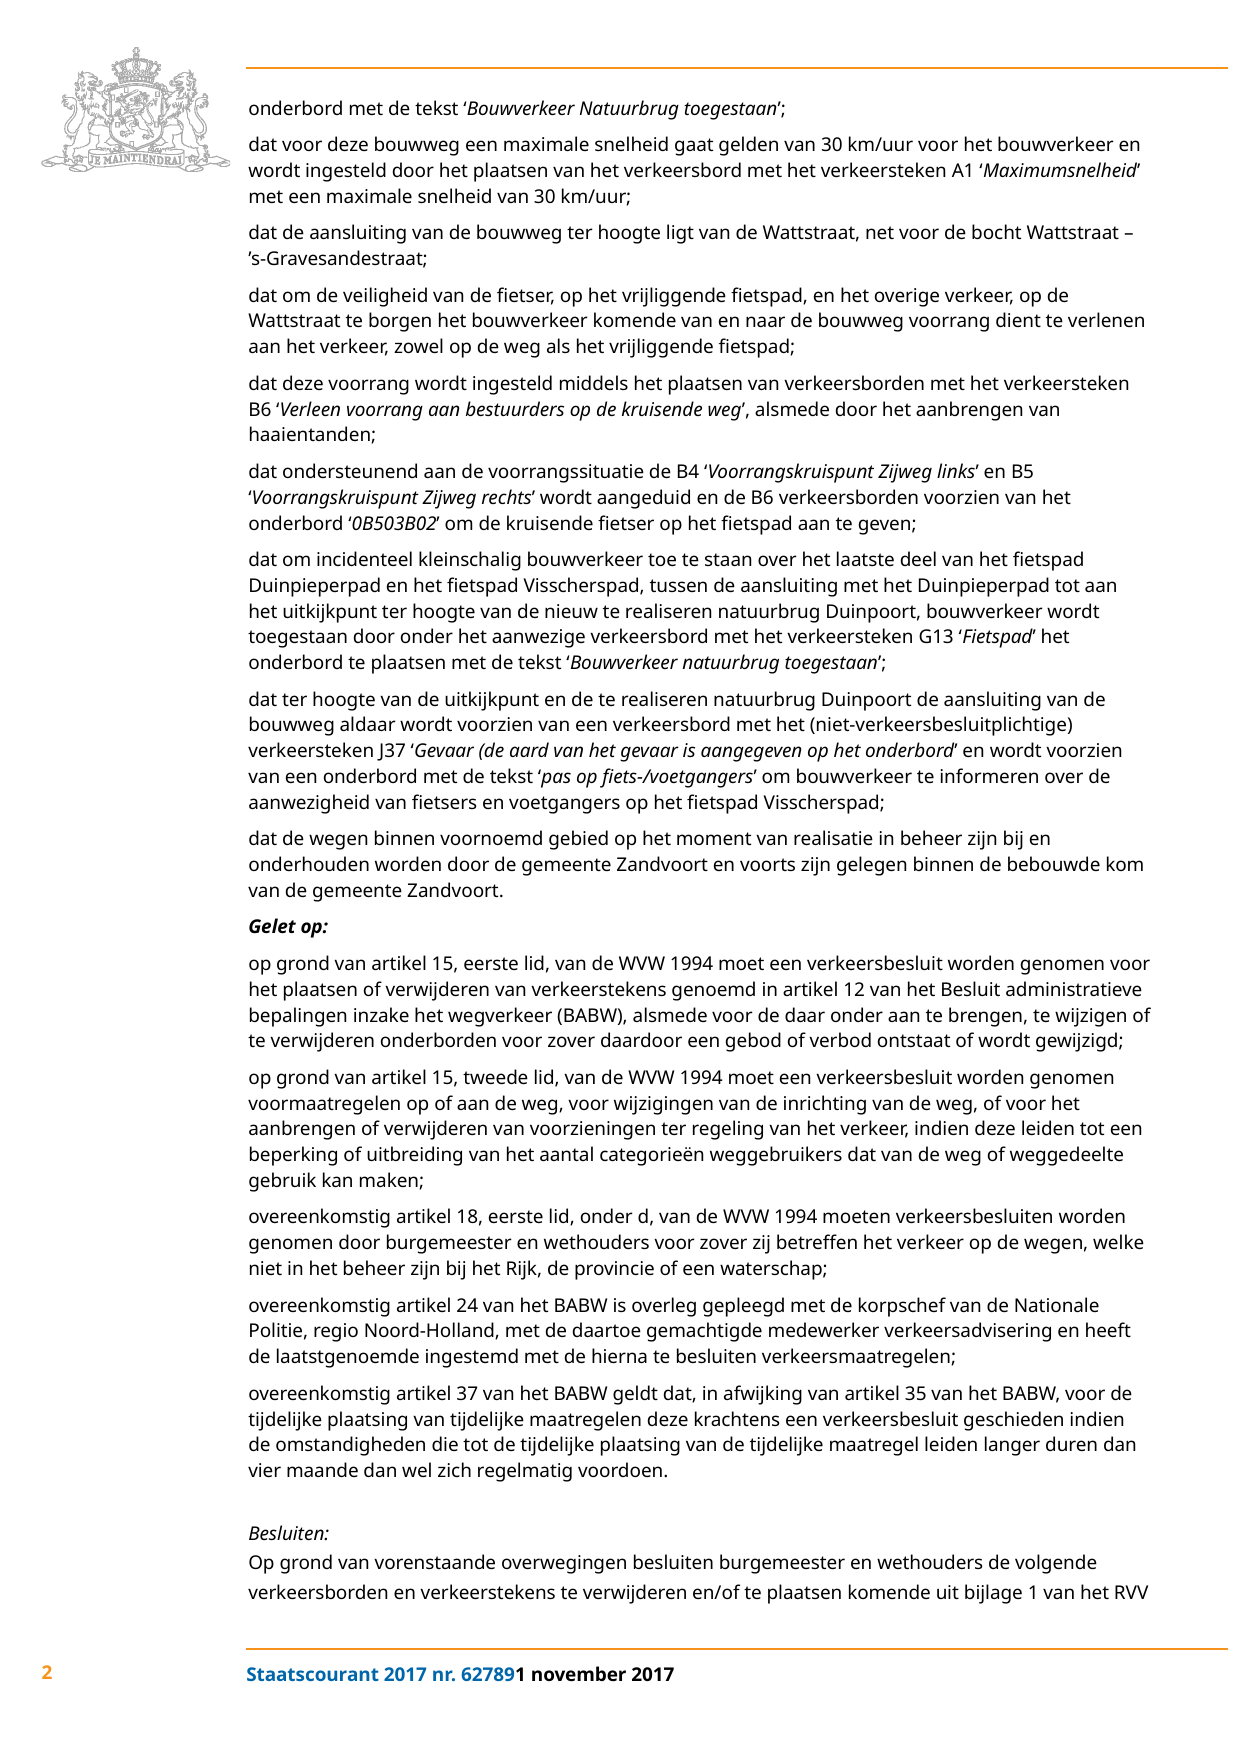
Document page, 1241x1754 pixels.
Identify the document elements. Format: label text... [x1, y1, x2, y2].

text overeenkomstig artikel 37 van het BABW geldt dat, in afwijking van artikel 35 van het BABW, voor de tijdelijke plaatsing van tijdelijke maatregelen deze krachtens een verkeersbesluit geschieden indien de omstandigheden die tot de tijdelijke plaatsing van de tijdelijke maatregel leiden langer duren dan vier maande dan wel zich regelmatig voordoen. [248, 1380, 1152, 1483]
text dat de aansluiting van de bouwweg ter hoogte ligt van de Wattstraat, net voor de bocht Wattstraat – ’s-Gravesandestraat; [248, 219, 1152, 271]
text dat om incidenteel kleinschalig bouwverkeer toe te staan over het laatste deel van het fietspad Duinpieperpad en het fietspad Visscherspad, tussen de aansluiting met het Duinpieperpad tot aan het uitkijkpunt ter hoogte van de nieuw te realiseren natuurbrug Duinpoort, bouwverkeer wordt toegestaan door onder het aanwezige verkeersbord met het verkeersteken G13 ‘Fietspad’ het onderbord te plaatsen met de tekst ‘Bouwverkeer natuurbrug toegestaan’; [248, 546, 1152, 675]
text overeenkomstig artikel 24 van het BABW is overleg gepleegd met de korpschef van de Nationale Politie, regio Noord-Holland, met de daartoe gemachtigde medewerker verkeersadvisering en heeft de laatstgenoemde ingestemd met de hierna te besluiten verkeersmaatregelen; [248, 1292, 1152, 1369]
text overeenkomstig artikel 18, eerste lid, onder d, van de WVW 1994 moeten verkeersbesluiten worden genomen door burgemeester en wethouders voor zover zij betreffen het verkeer op de wegen, welke niet in het beheer zijn bij het Rijk, de provincie of een waterschap; [248, 1204, 1152, 1281]
text dat om de veiligheid van de fietser, op het vrijliggende fietspad, en het overige verkeer, op de Wattstraat te borgen het bouwverkeer komende van en naar de bouwweg voorrang dient te verlenen aan het verkeer, zowel op de weg als het vrijliggende fietspad; [248, 282, 1152, 359]
text dat ter hoogte van de uitkijkpunt en de te realiseren natuurbrug Duinpoort de aansluiting van de bouwweg aldaar wordt voorzien van een verkeersbord met het (niet-verkeersbesluitplichtige) verkeersteken J37 ‘Gevaar (de aard van het gevaar is aangegeven op het onderbord’ en wordt voorzien van een onderbord met de tekst ‘pas op fiets-/voetgangers’ om bouwverkeer te informeren over de aanwezigheid van fietsers en voetgangers op het fietspad Visscherspad; [248, 686, 1152, 814]
text dat deze voorrang wordt ingesteld middels het plaatsen van verkeersborden met het verkeersteken B6 ‘Verleen voorrang aan bestuurders op de kruisende weg’, alsmede door het aanbrengen van haaientanden; [248, 370, 1152, 447]
text dat voor deze bouwweg een maximale snelheid gaat gelden van 30 km/uur voor het bouwverkeer en wordt ingesteld door het plaatsen van het verkeersbord met het verkeersteken A1 ‘Maximumsnelheid’ met een maximale snelheid van 30 km/uur; [248, 131, 1152, 209]
text Besluiten: [248, 1520, 1152, 1546]
text op grond van artikel 15, eerste lid, van de WVW 1994 moet een verkeersbesluit worden genomen voor het plaatsen of verwijderen van verkeerstekens genoemd in artikel 12 van het Besluit administratieve bepalingen inzake het wegverkeer (BABW), alsmede voor de daar onder aan te brengen, te wijzigen of te verwijderen onderborden voor zover daardoor een gebod of verbod ontstaat of wordt gewijzigd; [248, 950, 1152, 1053]
text op grond van artikel 15, tweede lid, van de WVW 1994 moet een verkeersbesluit worden genomen voormaatregelen op of aan de weg, voor wijzigingen van de inrichting van de weg, of voor het aanbrengen of verwijderen van voorzieningen ter regeling van het verkeer, indien deze leiden tot een beperking of uitbreiding van het aantal categorieën weggebruikers dat van de weg of weggedeelte gebruik kan maken; [248, 1064, 1152, 1193]
text dat de wegen binnen voornoemd gebied op het moment van realisatie in beheer zijn bij en onderhouden worden door de gemeente Zandvoort en voorts zijn gelegen binnen de bebouwde kom van de gemeente Zandvoort. [248, 826, 1152, 903]
picture [41, 47, 231, 172]
text onderbord met de tekst ‘Bouwverkeer Natuurbrug toegestaan’; [248, 95, 1152, 121]
text Gelet op: [248, 914, 1152, 939]
text dat ondersteunend aan de voorrangssituatie de B4 ‘Voorrangskruispunt Zijweg links’ en B5 ‘Voorrangskruispunt Zijweg rechts’ wordt aangeduid en de B6 verkeersborden voorzien van het onderbord ‘0B503B02’ om de kruisende fietser op het fietspad aan te geven; [248, 458, 1152, 535]
text Op grond van vorenstaande overwegingen besluiten burgemeester en wethouders de volgende verkeersborden en verkeerstekens te verwijderen en/of te plaatsen komende uit bijlage 1 van het RVV [248, 1549, 1152, 1605]
